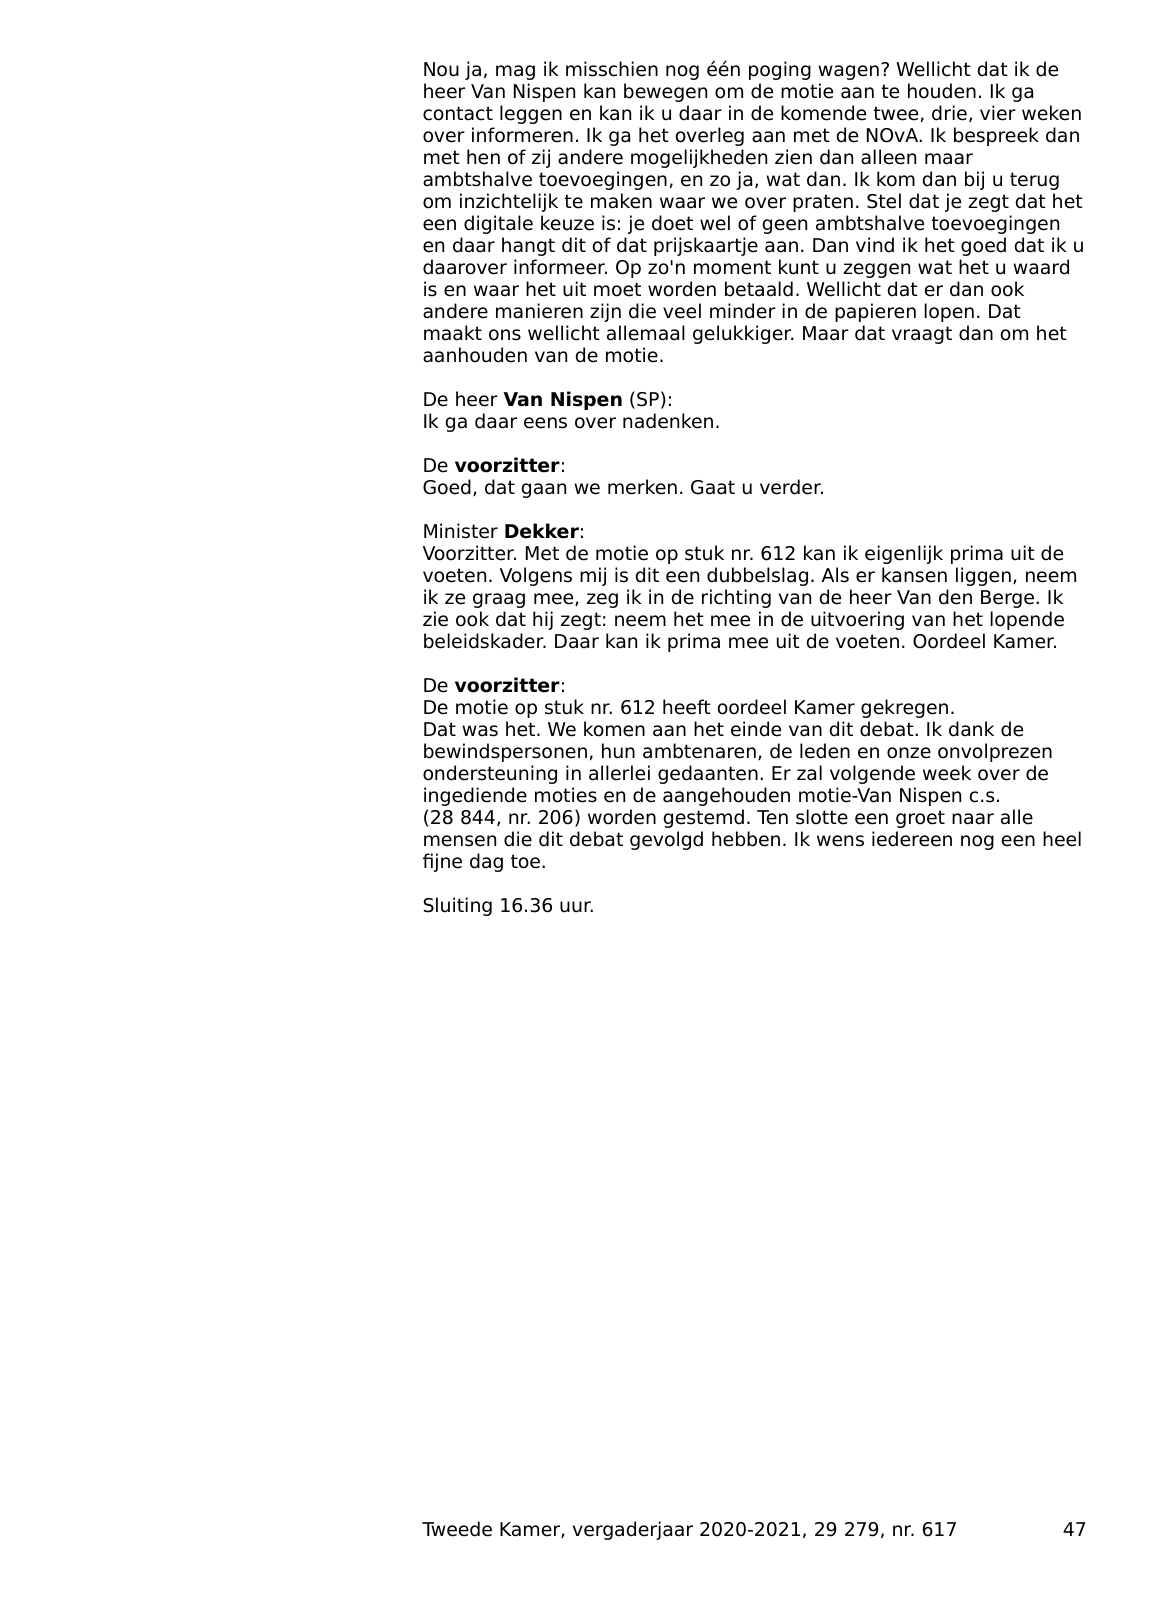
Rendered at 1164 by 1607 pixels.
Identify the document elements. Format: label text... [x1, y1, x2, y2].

text De voorzitter: [422, 675, 1087, 697]
text Goed, dat gaan we merken. Gaat u verder. [422, 477, 1087, 499]
text Sluiting 16.36 uur. [422, 895, 1087, 917]
text Minister Dekker: [422, 521, 1087, 543]
text Voorzitter. Met de motie op stuk nr. 612 kan ik eigenlijk prima uit de voeten. Volgens mij is dit een dubbelslag. Als er kansen liggen, neem ik ze graag mee, zeg ik in de richting van de heer Van den Berge. Ik zie ook dat hij zegt: neem het mee in de uitvoering van het lopende beleidskader. Daar kan ik prima mee uit de voeten. Oordeel Kamer. [422, 543, 1087, 653]
text Dat was het. We komen aan het einde van dit debat. Ik dank de bewindspersonen, hun ambtenaren, de leden en onze onvolprezen ondersteuning in allerlei gedaanten. Er zal volgende week over de ingediende moties en de aangehouden motie-Van Nispen c.s. (28 844, nr. 206) worden gestemd. Ten slotte een groet naar alle mensen die dit debat gevolgd hebben. Ik wens iedereen nog een heel fijne dag toe. [422, 719, 1087, 873]
text Nou ja, mag ik misschien nog één poging wagen? Wellicht dat ik de heer Van Nispen kan bewegen om de motie aan te houden. Ik ga contact leggen en kan ik u daar in de komende twee, drie, vier weken over informeren. Ik ga het overleg aan met de NOvA. Ik bespreek dan met hen of zij andere mogelijkheden zien dan alleen maar ambtshalve toevoegingen, en zo ja, wat dan. Ik kom dan bij u terug om inzichtelijk te maken waar we over praten. Stel dat je zegt dat het een digitale keuze is: je doet wel of geen ambtshalve toevoegingen en daar hangt dit of dat prijskaartje aan. Dan vind ik het goed dat ik u daarover informeer. Op zo'n moment kunt u zeggen wat het u waard is en waar het uit moet worden betaald. Wellicht dat er dan ook andere manieren zijn die veel minder in de papieren lopen. Dat maakt ons wellicht allemaal gelukkiger. Maar dat vraagt dan om het aanhouden van de motie. [422, 59, 1087, 367]
text De voorzitter: [422, 455, 1087, 477]
text Ik ga daar eens over nadenken. [422, 411, 1087, 433]
text De heer Van Nispen (SP): [422, 389, 1087, 411]
text De motie op stuk nr. 612 heeft oordeel Kamer gekregen. [422, 697, 1087, 719]
